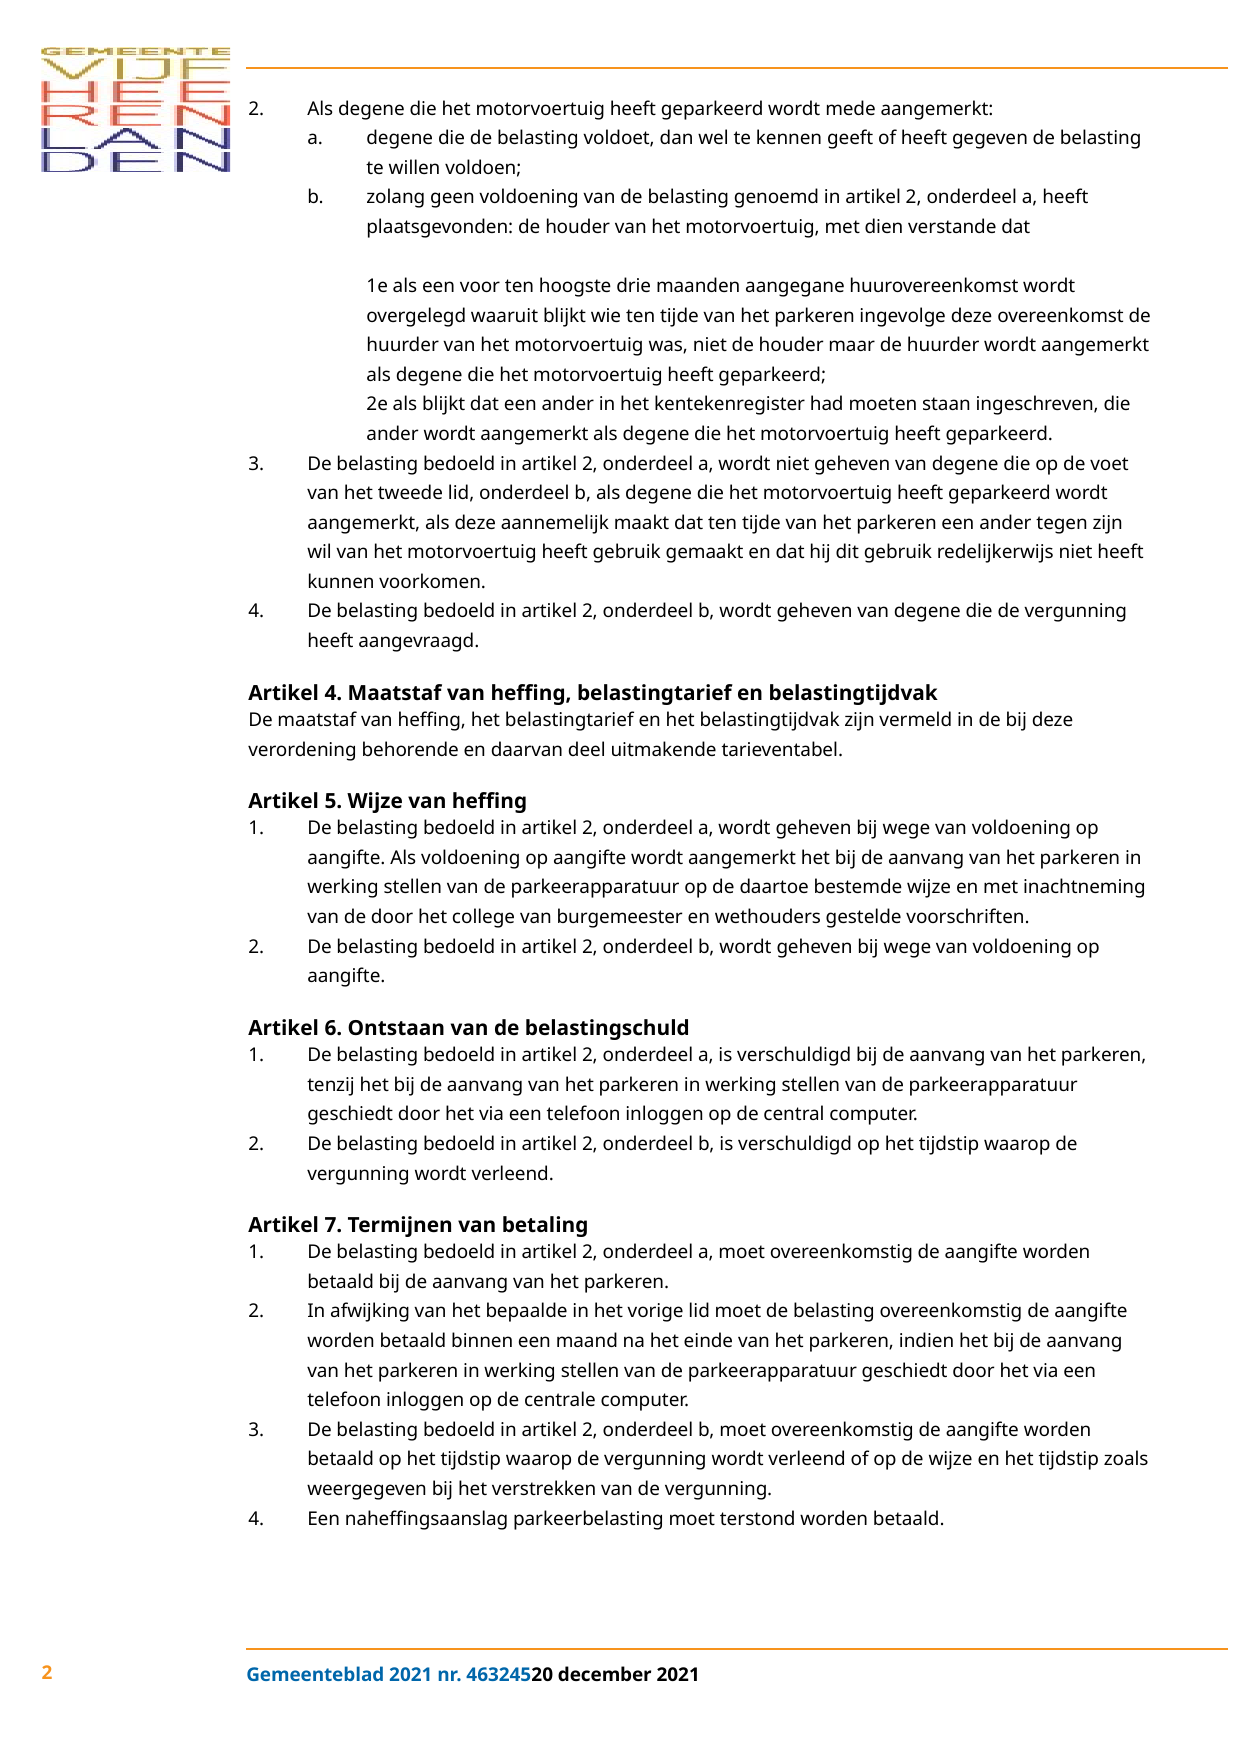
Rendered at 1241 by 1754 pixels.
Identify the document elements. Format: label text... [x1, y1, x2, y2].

list In afwijking van het bepaalde in het vorige lid moet de belasting overeenkomstig de aangifte worden betaald binnen een maand na het einde van het parkeren, indien het bij de aanvang van het parkeren in werking stellen van de parkeerapparatuur geschiedt door het via een telefoon inloggen op de centrale computer. [248, 1298, 1152, 1412]
list degene die de belasting voldoet, dan wel te kennen geeft of heeft gegeven de belasting te willen voldoen; [307, 124, 1152, 180]
list De belasting bedoeld in artikel 2, onderdeel a, moet overeenkomstig de aangifte worden betaald bij de aanvang van het parkeren. [248, 1238, 1152, 1294]
picture [41, 47, 231, 172]
list De belasting bedoeld in artikel 2, onderdeel b, is verschuldigd op het tijdstip waarop de vergunning wordt verleend. [248, 1130, 1152, 1185]
list Als degene die het motorvoertuig heeft geparkeerd wordt mede aangemerkt: [248, 95, 1152, 121]
list 1e als een voor ten hoogste drie maanden aangegane huurovereenkomst wordt overgelegd waaruit blijkt wie ten tijde van het parkeren ingevolge deze overeenkomst de huurder van het motorvoertuig was, niet de houder maar de huurder wordt aangemerkt als degene die het motorvoertuig heeft geparkeerd; [307, 272, 1152, 387]
list De belasting bedoeld in artikel 2, onderdeel a, wordt geheven bij wege van voldoening op aangifte. Als voldoening op aangifte wordt aangemerkt het bij de aanvang van het parkeren in werking stellen van de parkeerapparatuur op de daartoe bestemde wijze en met inachtneming van de door het college van burgemeester en wethouders gestelde voorschriften. [248, 814, 1152, 929]
text Artikel 4. Maatstaf van heffing, belastingtarief en belastingtijdvak [248, 678, 1152, 706]
list De belasting bedoeld in artikel 2, onderdeel b, moet overeenkomstig de aangifte worden betaald op het tijdstip waarop de vergunning wordt verleend of op de wijze en het tijdstip zoals weergegeven bij het verstrekken van de vergunning. [248, 1416, 1152, 1501]
list De belasting bedoeld in artikel 2, onderdeel a, wordt niet geheven van degene die op de voet van het tweede lid, onderdeel b, als degene die het motorvoertuig heeft geparkeerd wordt aangemerkt, als deze aannemelijk maakt dat ten tijde van het parkeren een ander tegen zijn wil van het motorvoertuig heeft gebruik gemaakt en dat hij dit gebruik redelijkerwijs niet heeft kunnen voorkomen. [248, 450, 1152, 594]
text Artikel 6. Ontstaan van de belastingschuld [248, 1013, 1152, 1041]
text Artikel 5. Wijze van heffing [248, 786, 1152, 814]
text Artikel 7. Termijnen van betaling [248, 1210, 1152, 1238]
list De belasting bedoeld in artikel 2, onderdeel a, is verschuldigd bij de aanvang van het parkeren, tenzij het bij de aanvang van het parkeren in werking stellen van de parkeerapparatuur geschiedt door het via een telefoon inloggen op de central computer. [248, 1041, 1152, 1126]
list zolang geen voldoening van de belasting genoemd in artikel 2, onderdeel a, heeft plaatsgevonden: de houder van het motorvoertuig, met dien verstande dat [307, 183, 1152, 239]
list De belasting bedoeld in artikel 2, onderdeel b, wordt geheven bij wege van voldoening op aangifte. [248, 933, 1152, 988]
list 2e als blijkt dat een ander in het kentekenregister had moeten staan ingeschreven, die ander wordt aangemerkt als degene die het motorvoertuig heeft geparkeerd. [307, 391, 1152, 446]
list Een naheffingsaanslag parkeerbelasting moet terstond worden betaald. [248, 1505, 1152, 1531]
text De maatstaf van heffing, het belastingtarief en het belastingtijdvak zijn vermeld in de bij deze verordening behorende en daarvan deel uitmakende tarieventabel. [248, 706, 1152, 761]
list De belasting bedoeld in artikel 2, onderdeel b, wordt geheven van degene die de vergunning heeft aangevraagd. [248, 598, 1152, 653]
